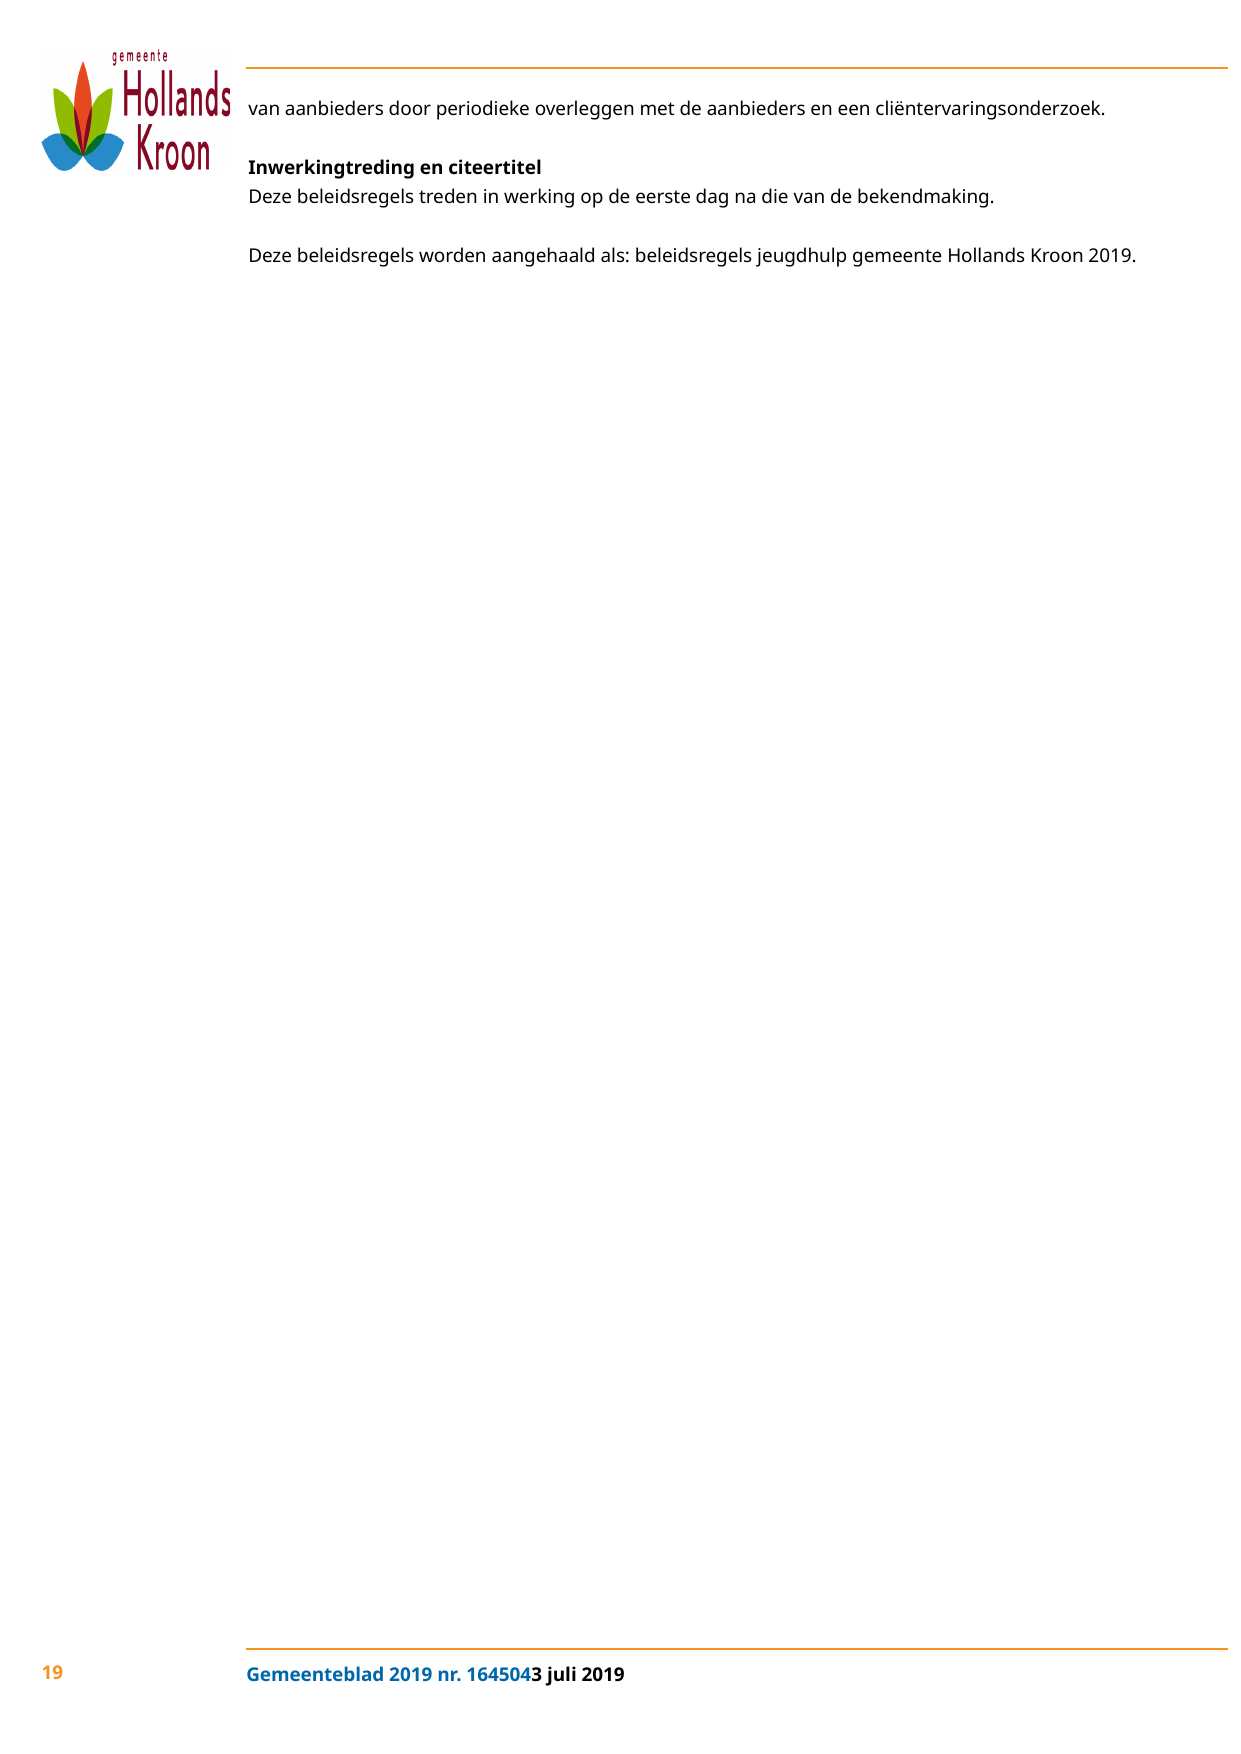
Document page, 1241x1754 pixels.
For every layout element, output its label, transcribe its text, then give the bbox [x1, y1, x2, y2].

text Inwerkingtreding en citeertitel [248, 154, 1152, 180]
text Deze beleidsregels treden in werking op de eerste dag na die van de bekendmaking. [248, 183, 1152, 209]
text Deze beleidsregels worden aangehaald als: beleidsregels jeugdhulp gemeente Hollands Kroon 2019. [248, 243, 1152, 268]
text van aanbieders door periodieke overleggen met de aanbieders en een cliëntervaringsonderzoek. [248, 95, 1152, 121]
picture [41, 47, 231, 172]
